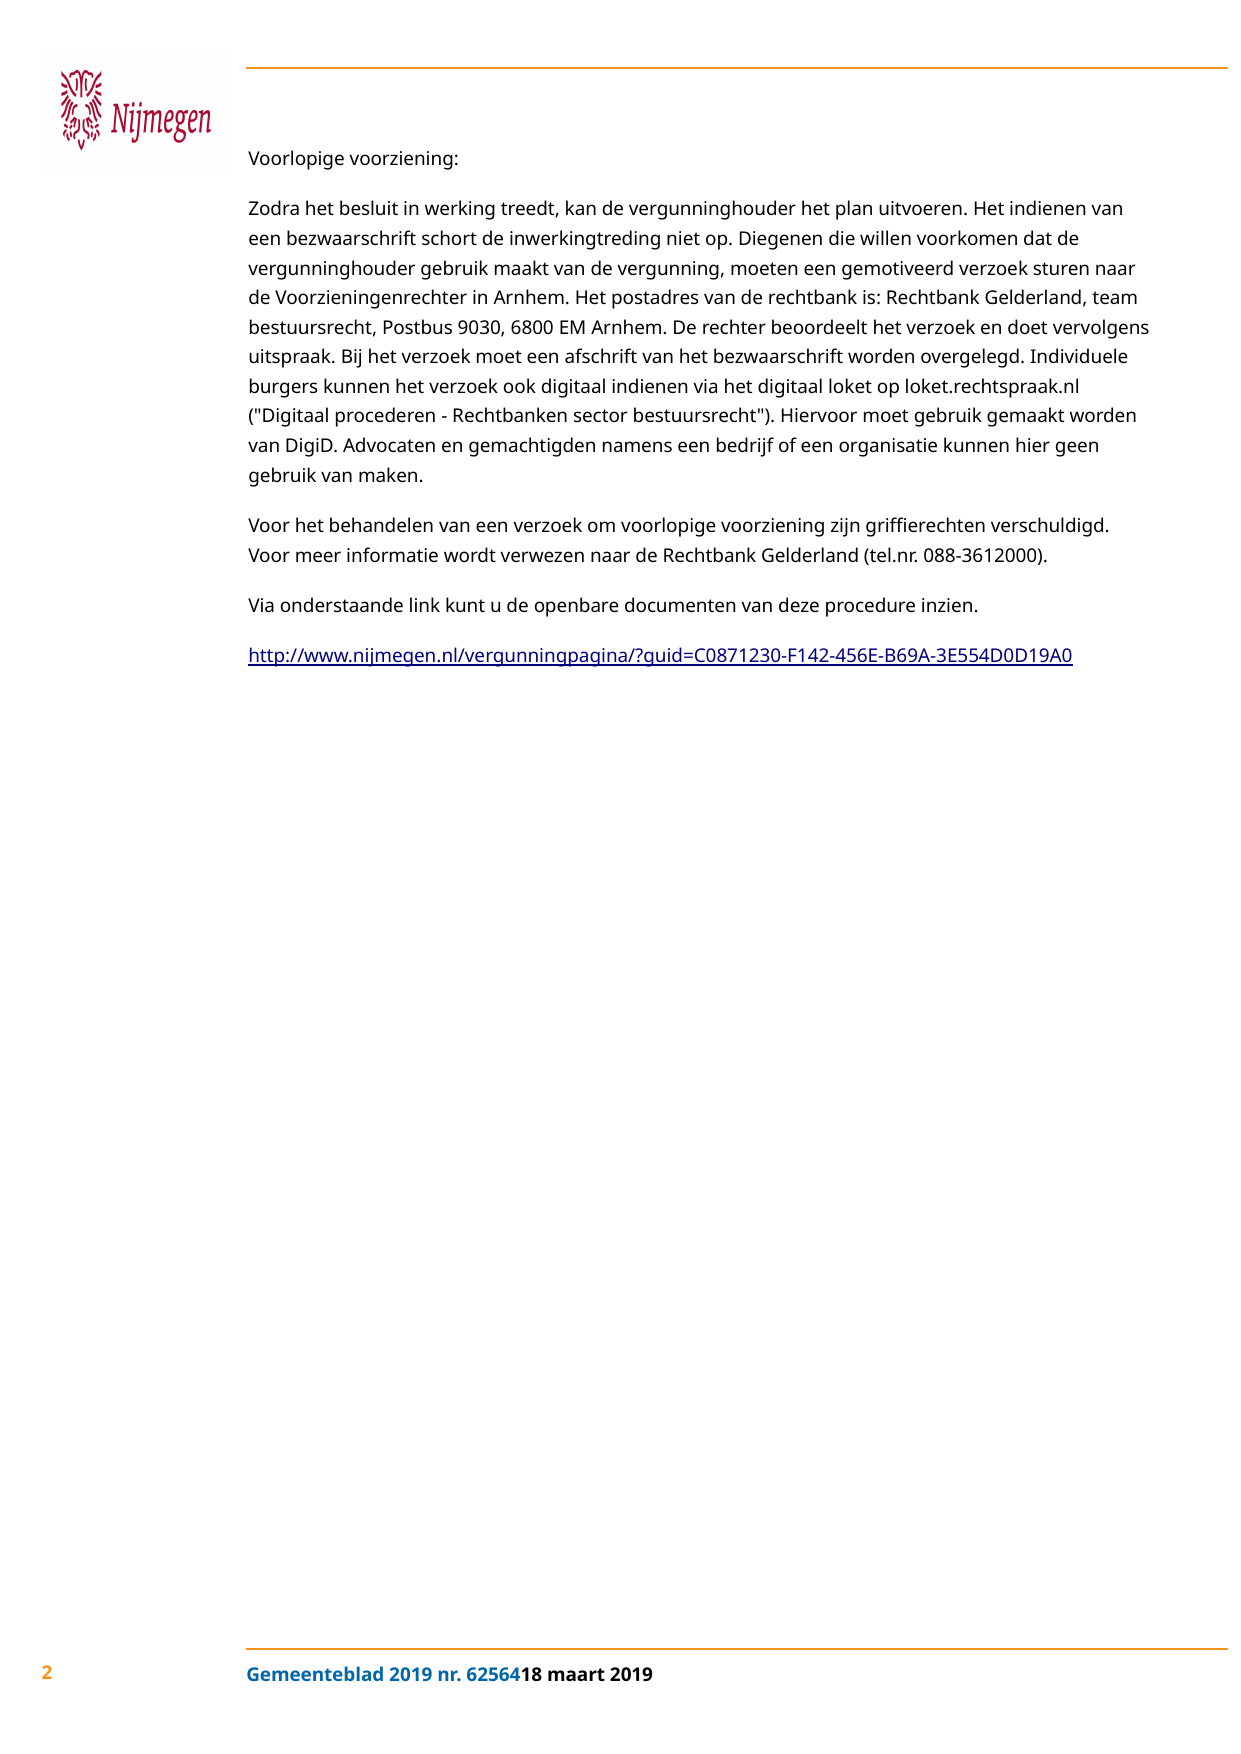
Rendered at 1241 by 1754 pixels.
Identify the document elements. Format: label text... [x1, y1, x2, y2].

text Voorlopige voorziening: [248, 145, 1152, 171]
picture [41, 47, 231, 172]
text Zodra het besluit in werking treedt, kan de vergunninghouder het plan uitvoeren. Het indienen van een bezwaarschrift schort de inwerkingtreding niet op. Diegenen die willen voorkomen dat de vergunninghouder gebruik maakt van de vergunning, moeten een gemotiveerd verzoek sturen naar de Voorzieningenrechter in Arnhem. Het postadres van de rechtbank is: Rechtbank Gelderland, team bestuursrecht, Postbus 9030, 6800 EM Arnhem. De rechter beoordeelt het verzoek en doet vervolgens uitspraak. Bij het verzoek moet een afschrift van het bezwaarschrift worden overgelegd. Individuele burgers kunnen het verzoek ook digitaal indienen via het digitaal loket op loket.rechtspraak.nl ("Digitaal procederen - Rechtbanken sector bestuursrecht"). Hiervoor moet gebruik gemaakt worden van DigiD. Advocaten en gemachtigden namens een bedrijf of een organisatie kunnen hier geen gebruik van maken. [248, 196, 1152, 488]
text http://www.nijmegen.nl/vergunningpagina/?guid=C0871230-F142-456E-B69A-3E554D0D19A0 [248, 643, 1152, 668]
text Voor het behandelen van een verzoek om voorlopige voorziening zijn griffierechten verschuldigd. Voor meer informatie wordt verwezen naar de Rechtbank Gelderland (tel.nr. 088-3612000). [248, 512, 1152, 568]
text Via onderstaande link kunt u de openbare documenten van deze procedure inzien. [248, 592, 1152, 618]
